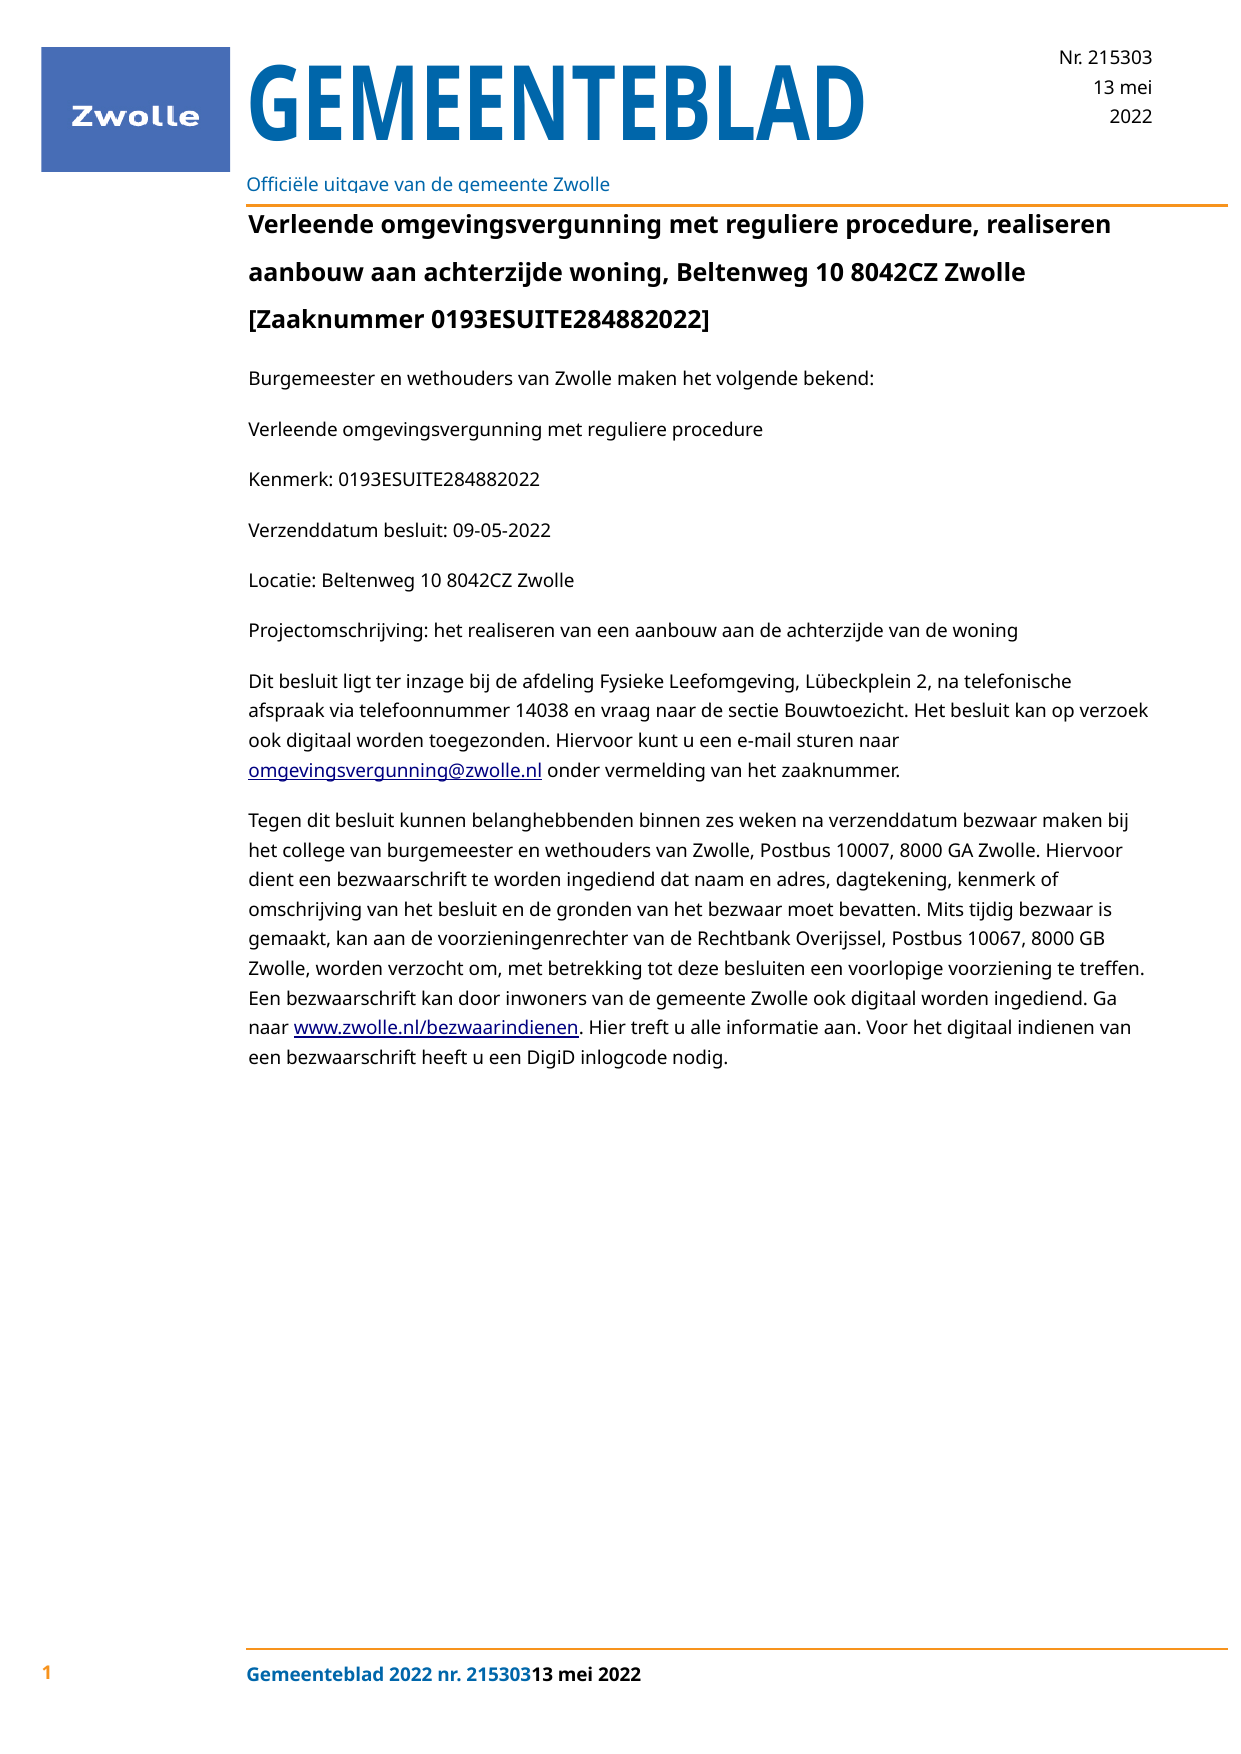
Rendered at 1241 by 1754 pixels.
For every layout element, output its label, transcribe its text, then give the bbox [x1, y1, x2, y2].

text Verzenddatum besluit: 09-05-2022 [248, 517, 1152, 542]
text Verleende omgevingsvergunning met reguliere procedure [248, 416, 1152, 442]
text Locatie: Beltenweg 10 8042CZ Zwolle [248, 567, 1152, 593]
text Projectomschrijving: het realiseren van een aanbouw aan de achterzijde van de woning [248, 618, 1152, 643]
text Tegen dit besluit kunnen belanghebbenden binnen zes weken na verzenddatum bezwaar maken bij het college van burgemeester en wethouders van Zwolle, Postbus 10007, 8000 GA Zwolle. Hiervoor dient een bezwaarschrift te worden ingediend dat naam en adres, dagtekening, kenmerk of omschrijving van het besluit en de gronden van het bezwaar moet bevatten. Mits tijdig bezwaar is gemaakt, kan aan de voorzieningenrechter van de Rechtbank Overijssel, Postbus 10067, 8000 GB Zwolle, worden verzocht om, met betrekking tot deze besluiten een voorlopige voorziening te treffen. Een bezwaarschrift kan door inwoners van de gemeente Zwolle ook digitaal worden ingediend. Ga naar www.zwolle.nl/bezwaarindienen. Hier treft u alle informatie aan. Voor het digitaal indienen van een bezwaarschrift heeft u een DigiD inlogcode nodig. [248, 807, 1152, 1069]
picture [41, 47, 231, 172]
text Burgemeester en wethouders van Zwolle maken het volgende bekend: [248, 366, 1152, 391]
text Kenmerk: 0193ESUITE284882022 [248, 466, 1152, 492]
text Dit besluit ligt ter inzage bij de afdeling Fysieke Leefomgeving, Lübeckplein 2, na telefonische afspraak via telefoonnummer 14038 en vraag naar de sectie Bouwtoezicht. Het besluit kan op verzoek ook digitaal worden toegezonden. Hiervoor kunt u een e-mail sturen naar omgevingsvergunning@zwolle.nl onder vermelding van het zaaknummer. [248, 668, 1152, 782]
text Verleende omgevingsvergunning met reguliere procedure, realiseren aanbouw aan achterzijde woning, Beltenweg 10 8042CZ Zwolle [Zaaknummer 0193ESUITE284882022] [248, 207, 1152, 336]
